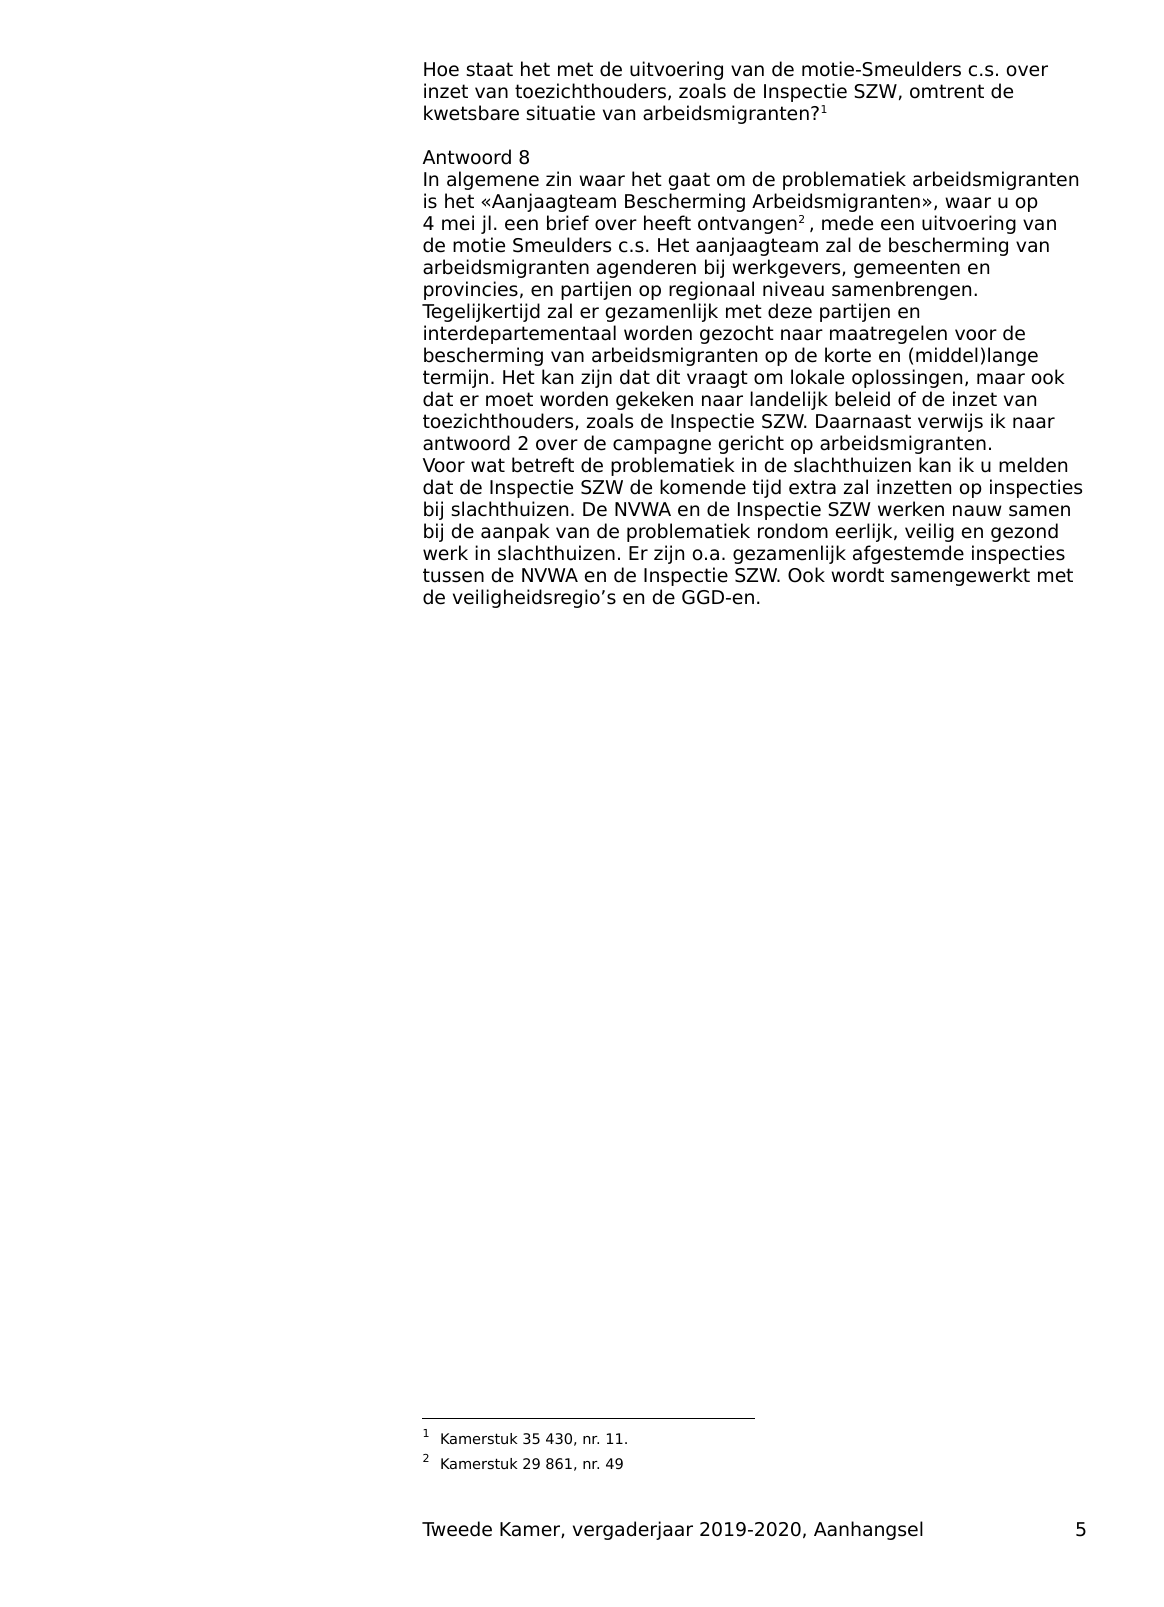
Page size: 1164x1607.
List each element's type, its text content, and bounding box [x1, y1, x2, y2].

text Kamerstuk 29 861, nr. 49 [422, 1452, 1087, 1474]
text Kamerstuk 35 430, nr. 11. [422, 1427, 1087, 1449]
text In algemene zin waar het gaat om de problematiek arbeidsmigranten is het «Aanjaagteam Bescherming Arbeidsmigranten», waar u op 4 mei jl. een brief over heeft ontvangen, mede een uitvoering van de motie Smeulders c.s. Het aanjaagteam zal de bescherming van arbeidsmigranten agenderen bij werkgevers, gemeenten en provincies, en partijen op regionaal niveau samenbrengen. Tegelijkertijd zal er gezamenlijk met deze partijen en interdepartementaal worden gezocht naar maatregelen voor de bescherming van arbeidsmigranten op de korte en (middel)lange termijn. Het kan zijn dat dit vraagt om lokale oplossingen, maar ook dat er moet worden gekeken naar landelijk beleid of de inzet van toezichthouders, zoals de Inspectie SZW. Daarnaast verwijs ik naar antwoord 2 over de campagne gericht op arbeidsmigranten. [422, 169, 1087, 455]
text Voor wat betreft de problematiek in de slachthuizen kan ik u melden dat de Inspectie SZW de komende tijd extra zal inzetten op inspecties bij slachthuizen. De NVWA en de Inspectie SZW werken nauw samen bij de aanpak van de problematiek rondom eerlijk, veilig en gezond werk in slachthuizen. Er zijn o.a. gezamenlijk afgestemde inspecties tussen de NVWA en de Inspectie SZW. Ook wordt samengewerkt met de veiligheidsregio’s en de GGD-en. [422, 455, 1087, 609]
text Antwoord 8 [422, 147, 1087, 169]
text Hoe staat het met de uitvoering van de motie-Smeulders c.s. over inzet van toezichthouders, zoals de Inspectie SZW, omtrent de kwetsbare situatie van arbeidsmigranten? [422, 59, 1087, 125]
